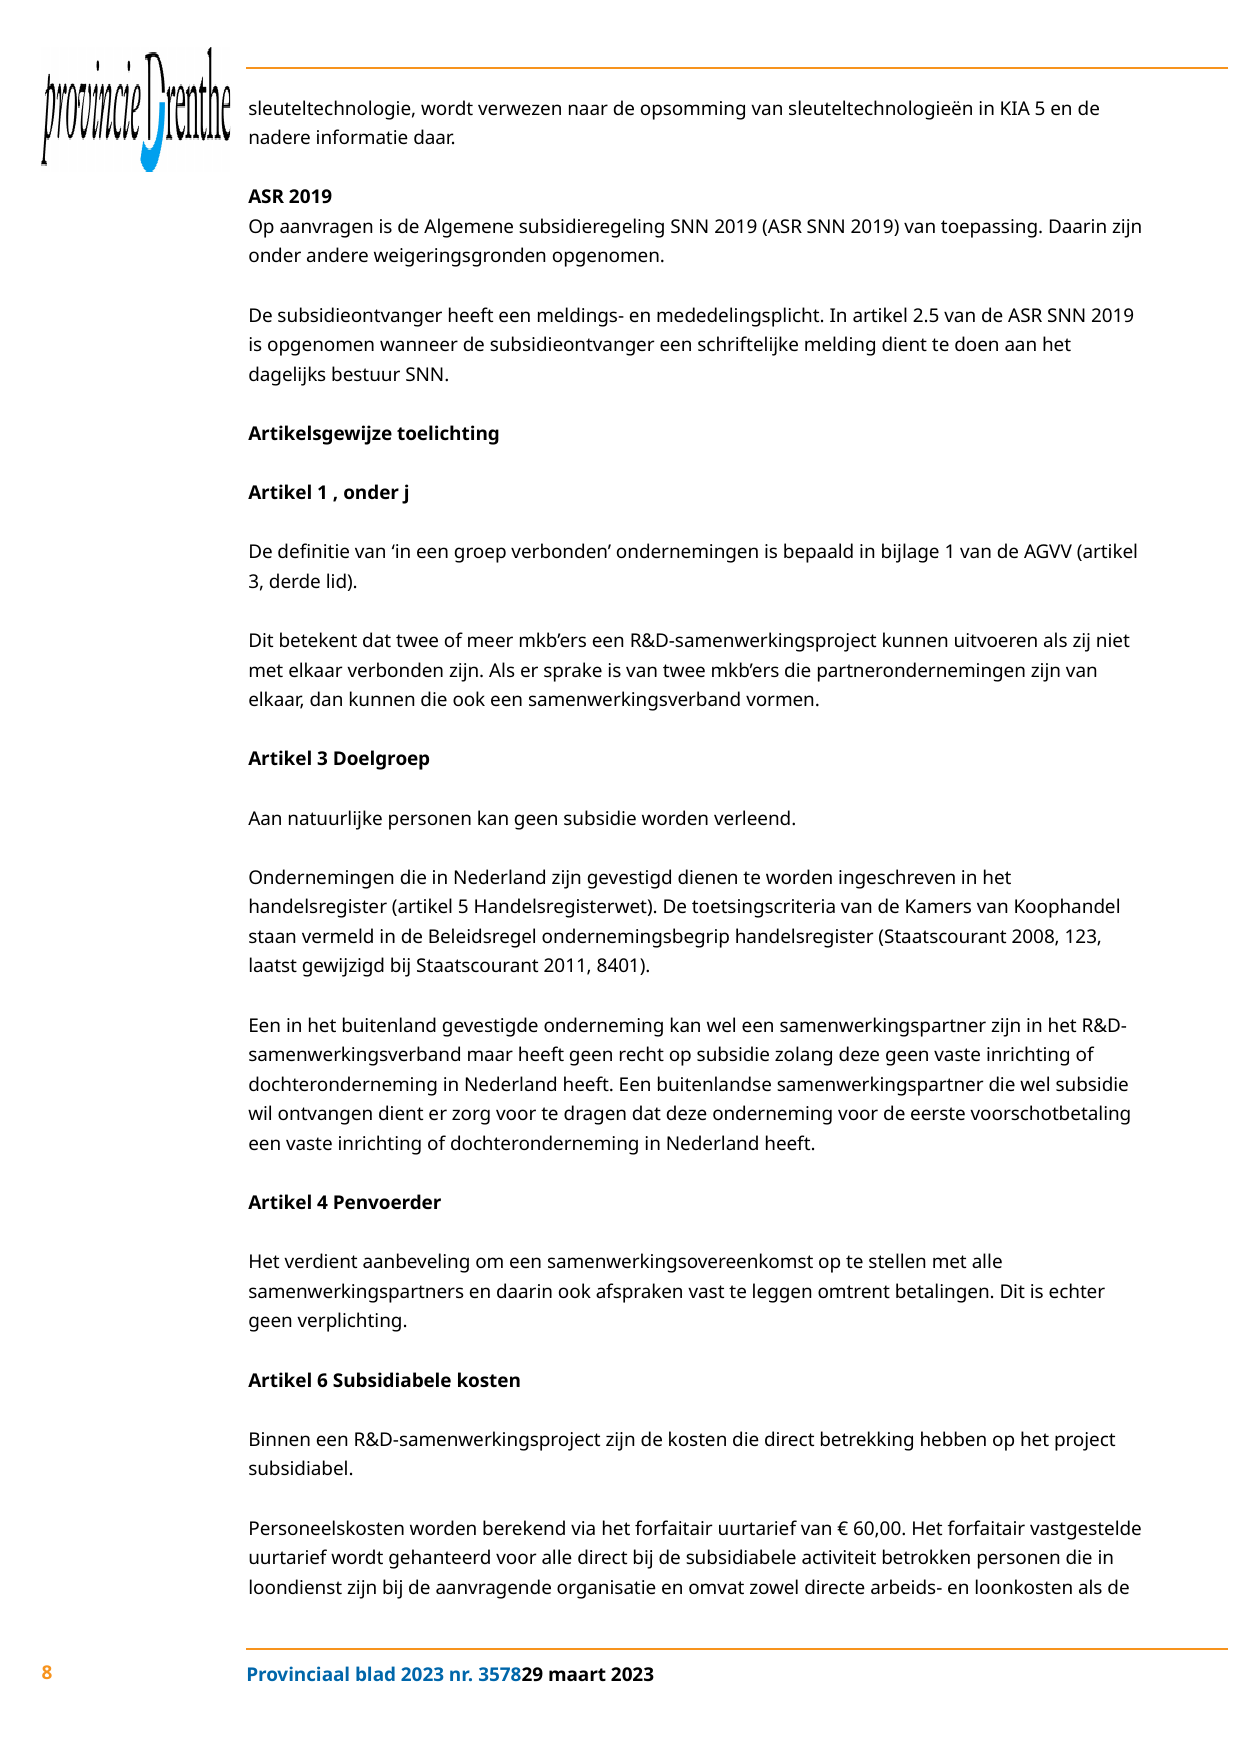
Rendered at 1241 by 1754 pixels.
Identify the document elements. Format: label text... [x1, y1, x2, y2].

text Het verdient aanbeveling om een samenwerkingsovereenkomst op te stellen met alle samenwerkingspartners en daarin ook afspraken vast te leggen omtrent betalingen. Dit is echter geen verplichting. [248, 1248, 1152, 1333]
text Op aanvragen is de Algemene subsidieregeling SNN 2019 (ASR SNN 2019) van toepassing. Daarin zijn onder andere weigeringsgronden opgenomen. [248, 213, 1152, 268]
text Aan natuurlijke personen kan geen subsidie worden verleend. [248, 805, 1152, 831]
text Binnen een R&D-samenwerkingsproject zijn de kosten die direct betrekking hebben op het project subsidiabel. [248, 1426, 1152, 1481]
text Artikel 6 Subsidiabele kosten [248, 1367, 1152, 1393]
text Dit betekent dat twee of meer mkb’ers een R&D-samenwerkingsproject kunnen uitvoeren als zij niet met elkaar verbonden zijn. Als er sprake is van twee mkb’ers die partnerondernemingen zijn van elkaar, dan kunnen die ook een samenwerkingsverband vormen. [248, 627, 1152, 712]
text Artikel 4 Penvoerder [248, 1189, 1152, 1215]
text ASR 2019 [248, 183, 1152, 209]
picture [41, 47, 231, 172]
text Ondernemingen die in Nederland zijn gevestigd dienen te worden ingeschreven in het handelsregister (artikel 5 Handelsregisterwet). De toetsingscriteria van de Kamers van Koophandel staan vermeld in de Beleidsregel ondernemingsbegrip handelsregister (Staatscourant 2008, 123, laatst gewijzigd bij Staatscourant 2011, 8401). [248, 864, 1152, 978]
text Artikel 3 Doelgroep [248, 746, 1152, 771]
text Artikelsgewijze toelichting [248, 420, 1152, 446]
text De subsidieontvanger heeft een meldings- en mededelingsplicht. In artikel 2.5 van de ASR SNN 2019 is opgenomen wanneer de subsidieontvanger een schriftelijke melding dient te doen aan het dagelijks bestuur SNN. [248, 302, 1152, 387]
text Een in het buitenland gevestigde onderneming kan wel een samenwerkingspartner zijn in het R&D-samenwerkingsverband maar heeft geen recht op subsidie zolang deze geen vaste inrichting of dochteronderneming in Nederland heeft. Een buitenlandse samenwerkingspartner die wel subsidie wil ontvangen dient er zorg voor te dragen dat deze onderneming voor de eerste voorschotbetaling een vaste inrichting of dochteronderneming in Nederland heeft. [248, 1012, 1152, 1156]
text De definitie van ‘in een groep verbonden’ ondernemingen is bepaald in bijlage 1 van de AGVV (artikel 3, derde lid). [248, 538, 1152, 594]
text sleuteltechnologie, wordt verwezen naar de opsomming van sleuteltechnologieën in KIA 5 en de nadere informatie daar. [248, 95, 1152, 150]
text Artikel 1 , onder j [248, 479, 1152, 505]
text Personeelskosten worden berekend via het forfaitair uurtarief van € 60,00. Het forfaitair vastgestelde uurtarief wordt gehanteerd voor alle direct bij de subsidiabele activiteit betrokken personen die in loondienst zijn bij de aanvragende organisatie en omvat zowel directe arbeids- en loonkosten als de [248, 1515, 1152, 1600]
